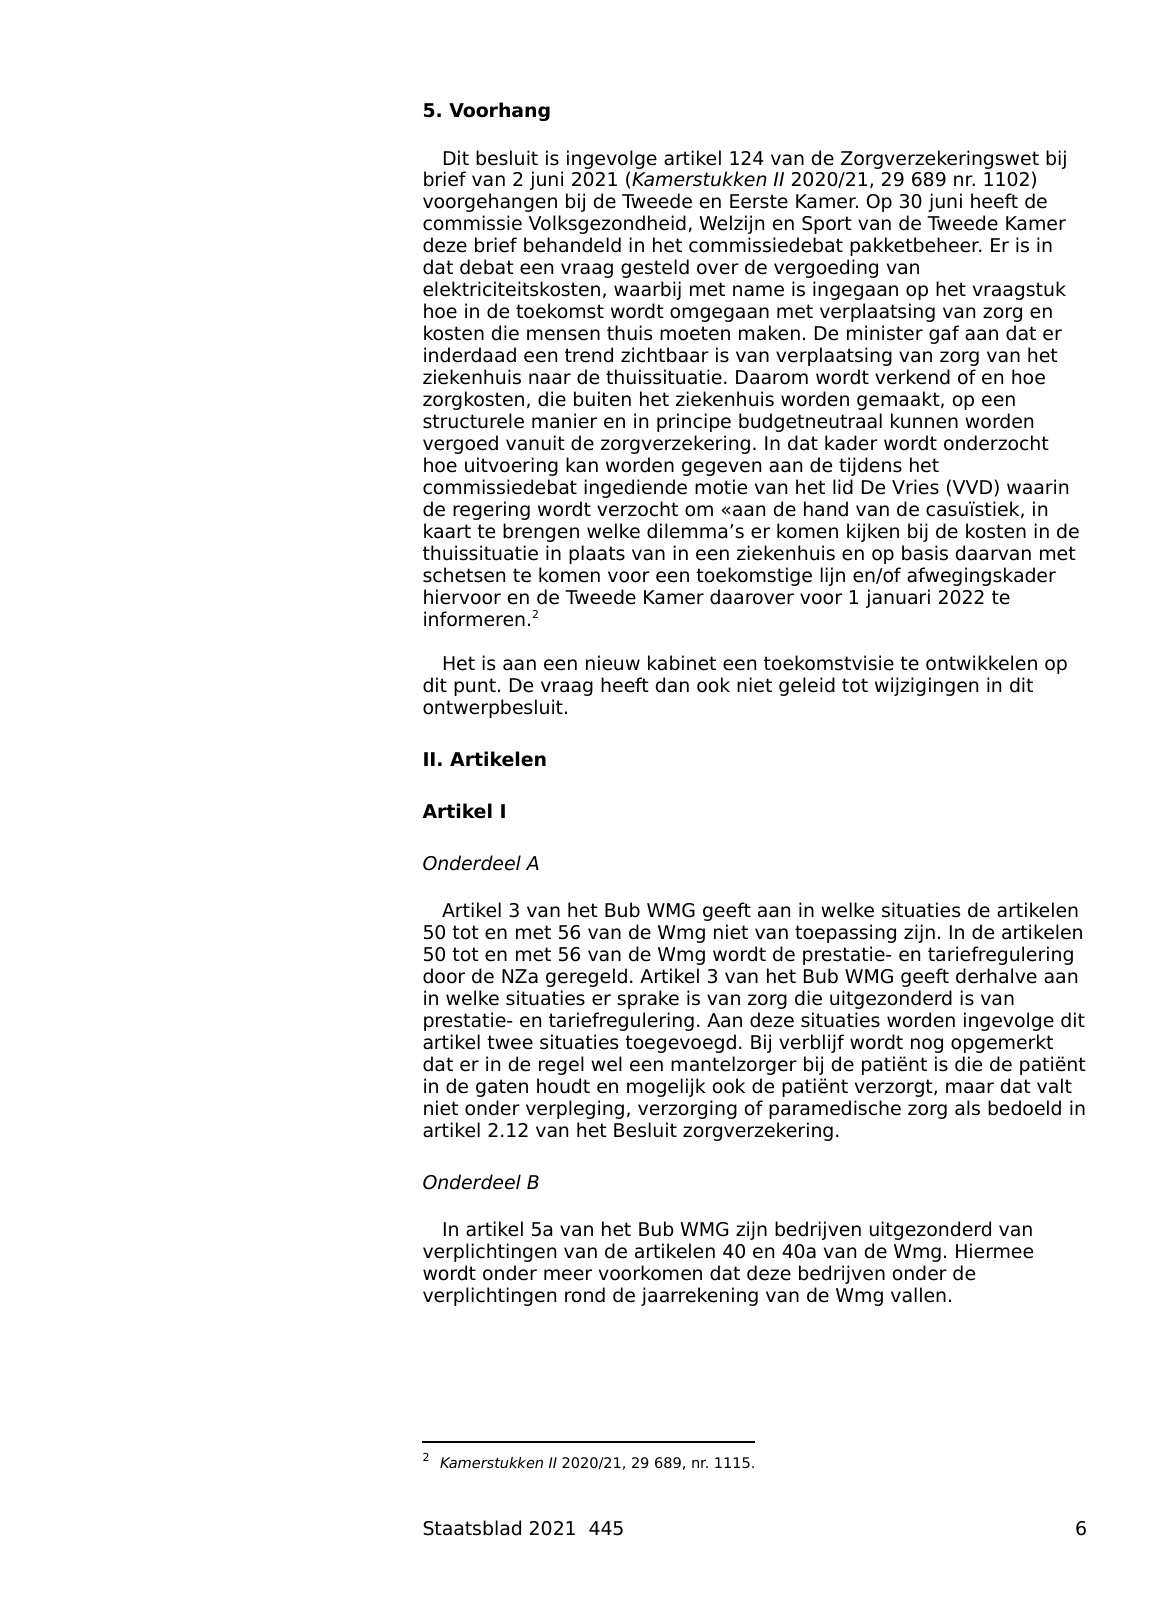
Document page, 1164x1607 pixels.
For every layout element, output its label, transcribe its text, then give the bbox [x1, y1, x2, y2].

text Het is aan een nieuw kabinet een toekomstvisie te ontwikkelen op dit punt. De vraag heeft dan ook niet geleid tot wijzigingen in dit ontwerpbesluit. [422, 653, 1087, 719]
text Kamerstukken II 2020/21, 29 689, nr. 1115. [422, 1451, 1087, 1473]
subtitle Onderdeel A [422, 853, 1087, 875]
text In artikel 5a van het Bub WMG zijn bedrijven uitgezonderd van verplichtingen van de artikelen 40 en 40a van de Wmg. Hiermee wordt onder meer voorkomen dat deze bedrijven onder de verplichtingen rond de jaarrekening van de Wmg vallen. [422, 1219, 1087, 1307]
subtitle Onderdeel B [422, 1172, 1087, 1194]
text Dit besluit is ingevolge artikel 124 van de Zorgverzekeringswet bij brief van 2 juni 2021 (Kamerstukken II 2020/21, 29 689 nr. 1102) voorgehangen bij de Tweede en Eerste Kamer. Op 30 juni heeft de commissie Volksgezondheid, Welzijn en Sport van de Tweede Kamer deze brief behandeld in het commissiedebat pakketbeheer. Er is in dat debat een vraag gesteld over de vergoeding van elektriciteitskosten, waarbij met name is ingegaan op het vraagstuk hoe in de toekomst wordt omgegaan met verplaatsing van zorg en kosten die mensen thuis moeten maken. De minister gaf aan dat er inderdaad een trend zichtbaar is van verplaatsing van zorg van het ziekenhuis naar de thuissituatie. Daarom wordt verkend of en hoe zorgkosten, die buiten het ziekenhuis worden gemaakt, op een structurele manier en in principe budgetneutraal kunnen worden vergoed vanuit de zorgverzekering. In dat kader wordt onderzocht hoe uitvoering kan worden gegeven aan de tijdens het commissiedebat ingediende motie van het lid De Vries (VVD) waarin de regering wordt verzocht om «aan de hand van de casuïstiek, in kaart te brengen welke dilemma’s er komen kijken bij de kosten in de thuissituatie in plaats van in een ziekenhuis en op basis daarvan met schetsen te komen voor een toekomstige lijn en/of afwegingskader hiervoor en de Tweede Kamer daarover voor 1 januari 2022 te informeren. [422, 147, 1087, 631]
subtitle 5. Voorhang [422, 100, 1087, 122]
text Artikel 3 van het Bub WMG geeft aan in welke situaties de artikelen 50 tot en met 56 van de Wmg niet van toepassing zijn. In de artikelen 50 tot en met 56 van de Wmg wordt de prestatie- en tariefregulering door de NZa geregeld. Artikel 3 van het Bub WMG geeft derhalve aan in welke situaties er sprake is van zorg die uitgezonderd is van prestatie- en tariefregulering. Aan deze situaties worden ingevolge dit artikel twee situaties toegevoegd. Bij verblijf wordt nog opgemerkt dat er in de regel wel een mantelzorger bij de patiënt is die de patiënt in de gaten houdt en mogelijk ook de patiënt verzorgt, maar dat valt niet onder verpleging, verzorging of paramedische zorg als bedoeld in artikel 2.12 van het Besluit zorgverzekering. [422, 900, 1087, 1142]
subtitle II. Artikelen [422, 749, 1087, 771]
subtitle Artikel I [422, 801, 1087, 823]
